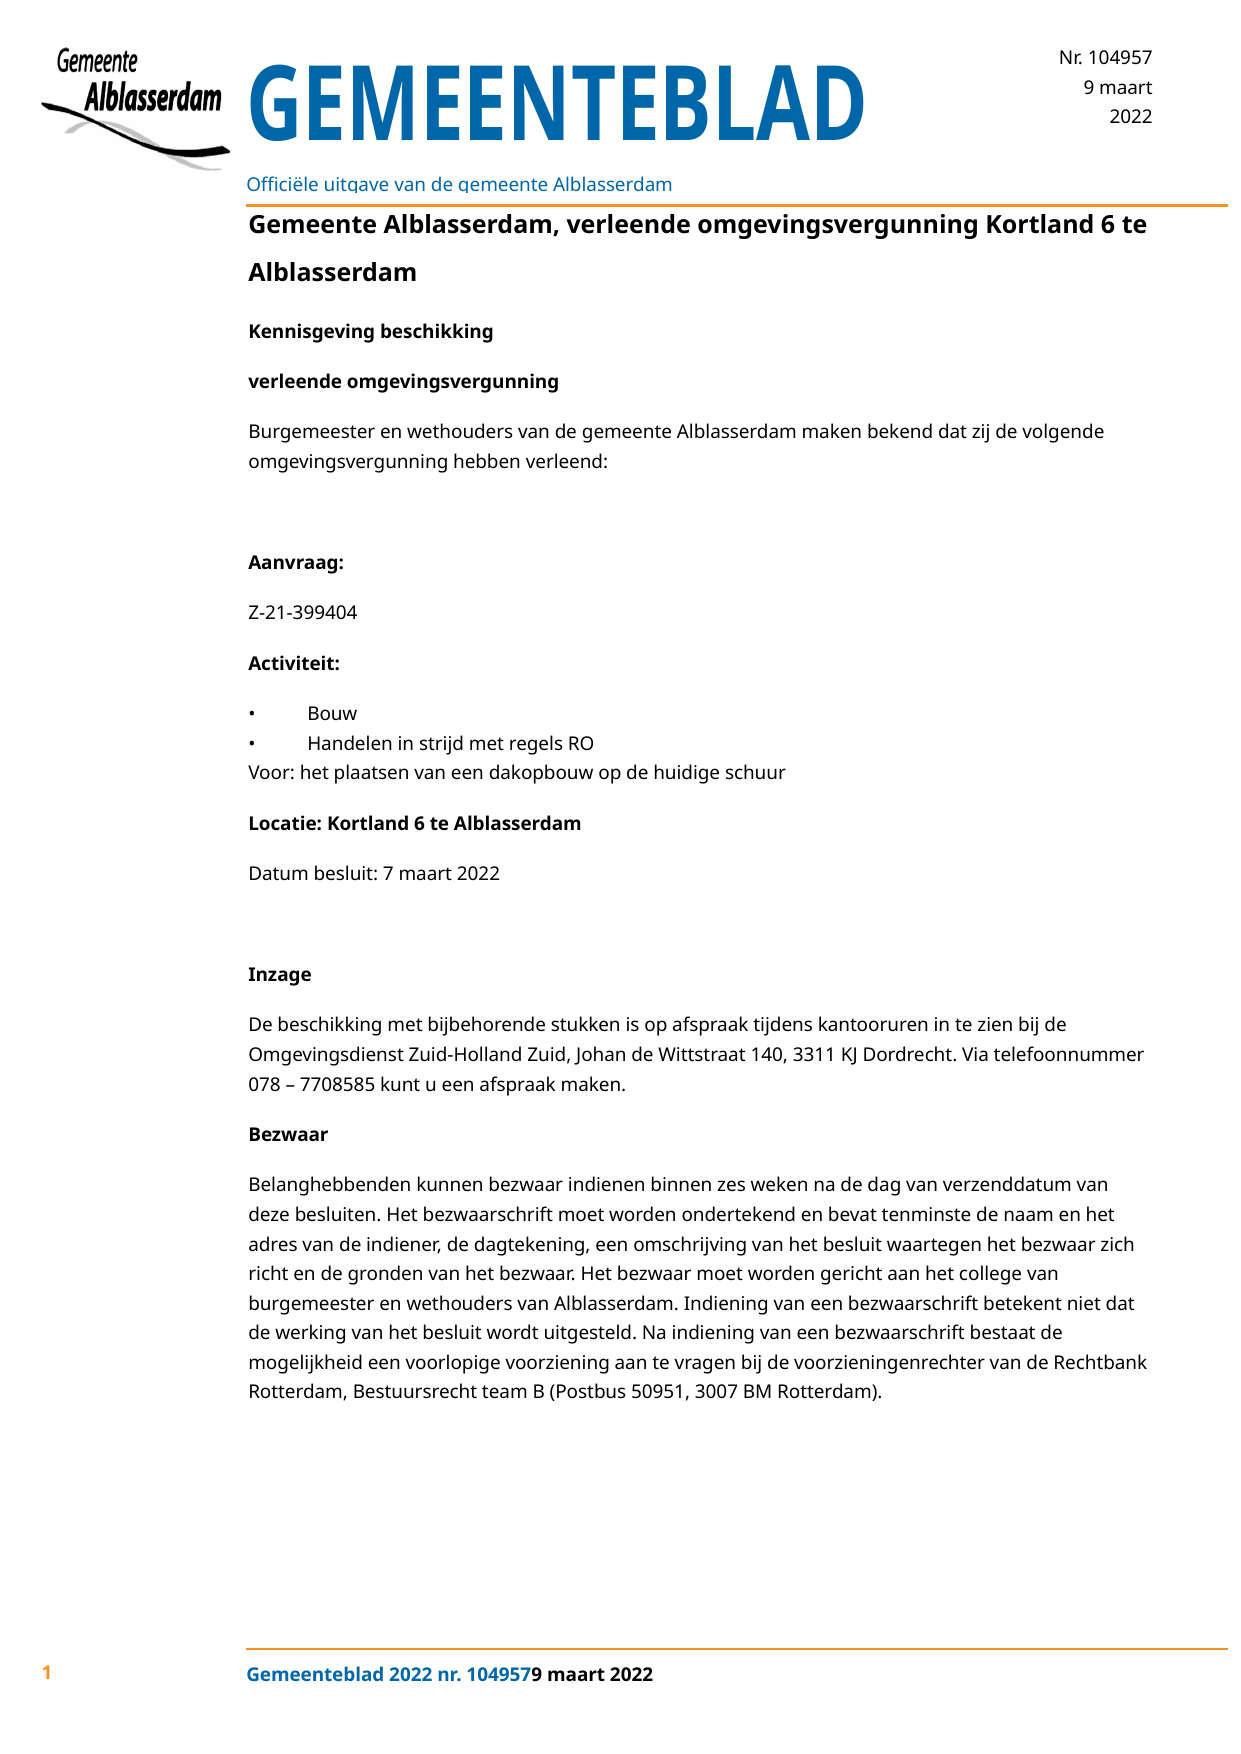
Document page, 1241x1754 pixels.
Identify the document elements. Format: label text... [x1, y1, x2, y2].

text Datum besluit: 7 maart 2022 [248, 860, 1152, 886]
list Handelen in strijd met regels RO [248, 730, 1152, 756]
list Bouw [248, 700, 1152, 726]
text Burgemeester en wethouders van de gemeente Alblasserdam maken bekend dat zij de volgende omgevingsvergunning hebben verleend: [248, 419, 1152, 474]
text Belanghebbenden kunnen bezwaar indienen binnen zes weken na de dag van verzenddatum van deze besluiten. Het bezwaarschrift moet worden ondertekend en bevat tenminste de naam en het adres van de indiener, de dagtekening, een omschrijving van het besluit waartegen het bezwaar zich richt en de gronden van het bezwaar. Het bezwaar moet worden gericht aan het college van burgemeester en wethouders van Alblasserdam. Indiening van een bezwaarschrift betekent niet dat de werking van het besluit wordt uitgesteld. Na indiening van een bezwaarschrift bestaat de mogelijkheid een voorlopige voorziening aan te vragen bij de voorzieningenrechter van de Rechtbank Rotterdam, Bestuursrecht team B (Postbus 50951, 3007 BM Rotterdam). [248, 1172, 1152, 1404]
text Aanvraag: [248, 549, 1152, 575]
text De beschikking met bijbehorende stukken is op afspraak tijdens kantooruren in te zien bij de Omgevingsdienst Zuid-Holland Zuid, Johan de Wittstraat 140, 3311 KJ Dordrecht. Via telefoonnummer 078 – 7708585 kunt u een afspraak maken. [248, 1012, 1152, 1097]
text Z-21-399404 [248, 599, 1152, 625]
text Gemeente Alblasserdam, verleende omgevingsvergunning Kortland 6 te Alblasserdam [248, 207, 1152, 288]
text Bezwaar [248, 1121, 1152, 1147]
text Kennisgeving beschikking [248, 318, 1152, 344]
picture [41, 47, 231, 172]
text Inzage [248, 961, 1152, 987]
text Voor: het plaatsen van een dakopbouw op de huidige schuur [248, 759, 1152, 785]
text Locatie: Kortland 6 te Alblasserdam [248, 810, 1152, 836]
text Activiteit: [248, 650, 1152, 676]
text verleende omgevingsvergunning [248, 368, 1152, 394]
